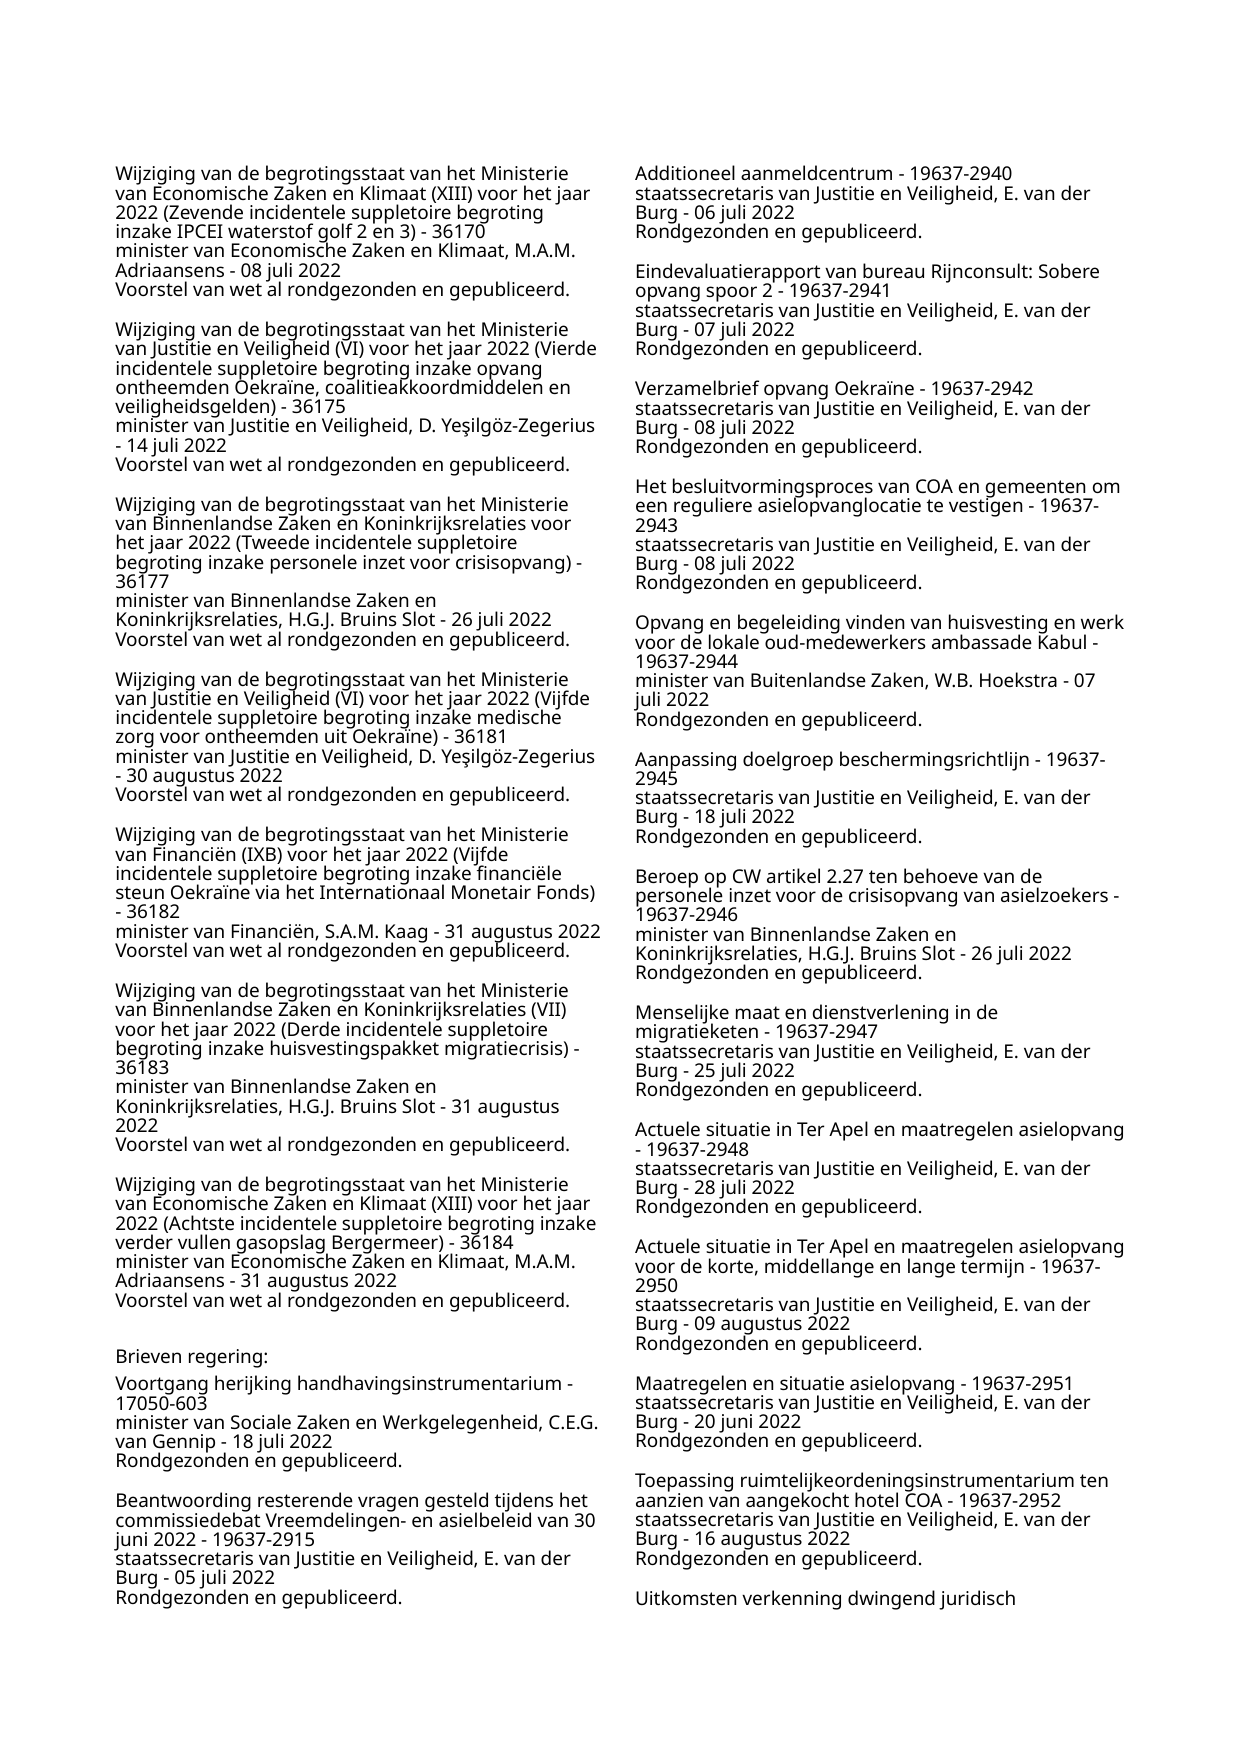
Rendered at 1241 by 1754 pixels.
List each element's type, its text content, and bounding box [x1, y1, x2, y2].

text Rondgezonden en gepubliceerd. [635, 574, 1125, 594]
text minister van Economische Zaken en Klimaat, M.A.M. Adriaansens - 08 juli 2022 [115, 242, 605, 281]
text minister van Buitenlandse Zaken, W.B. Hoekstra - 07 juli 2022 [635, 672, 1125, 711]
text Wijziging van de begrotingsstaat van het Ministerie van Binnenlandse Zaken en Koninkrijksrelaties (VII) voor het jaar 2022 (Derde incidentele suppletoire begroting inzake huisvestingspakket migratiecrisis) - 36183 [115, 982, 605, 1078]
text Voortgang herijking handhavingsinstrumentarium - 17050-603 [115, 1375, 605, 1414]
text Additioneel aanmeldcentrum - 19637-2940 [635, 165, 1125, 184]
text Wijziging van de begrotingsstaat van het Ministerie van Financiën (IXB) voor het jaar 2022 (Vijfde incidentele suppletoire begroting inzake financiële steun Oekraïne via het Internationaal Monetair Fonds) - 36182 [115, 826, 605, 923]
text Wijziging van de begrotingsstaat van het Ministerie van Economische Zaken en Klimaat (XIII) voor het jaar 2022 (Achtste incidentele suppletoire begroting inzake verder vullen gasopslag Bergermeer) - 36184 [115, 1176, 605, 1253]
text Beantwoording resterende vragen gesteld tijdens het commissiedebat Vreemdelingen- en asielbeleid van 30 juni 2022 - 19637-2915 [115, 1492, 605, 1550]
text staatssecretaris van Justitie en Veiligheid, E. van der Burg - 25 juli 2022 [635, 1043, 1125, 1081]
text Wijziging van de begrotingsstaat van het Ministerie van Economische Zaken en Klimaat (XIII) voor het jaar 2022 (Zevende incidentele suppletoire begroting inzake IPCEI waterstof golf 2 en 3) - 36170 [115, 165, 605, 242]
text staatssecretaris van Justitie en Veiligheid, E. van der Burg - 09 augustus 2022 [635, 1296, 1125, 1335]
text Rondgezonden en gepubliceerd. [115, 1589, 605, 1608]
text Verzamelbrief opvang Oekraïne - 19637-2942 [635, 380, 1125, 399]
text Rondgezonden en gepubliceerd. [635, 223, 1125, 242]
text Rondgezonden en gepubliceerd. [635, 711, 1125, 730]
text Voorstel van wet al rondgezonden en gepubliceerd. [115, 942, 605, 961]
text Rondgezonden en gepubliceerd. [635, 964, 1125, 983]
text staatssecretaris van Justitie en Veiligheid, E. van der Burg - 07 juli 2022 [635, 302, 1125, 340]
text staatssecretaris van Justitie en Veiligheid, E. van der Burg - 16 augustus 2022 [635, 1511, 1125, 1549]
text minister van Economische Zaken en Klimaat, M.A.M. Adriaansens - 31 augustus 2022 [115, 1253, 605, 1292]
text staatssecretaris van Justitie en Veiligheid, E. van der Burg - 05 juli 2022 [115, 1550, 605, 1589]
text minister van Sociale Zaken en Werkgelegenheid, C.E.G. van Gennip - 18 juli 2022 [115, 1414, 605, 1452]
text Voorstel van wet al rondgezonden en gepubliceerd. [115, 281, 605, 300]
text Opvang en begeleiding vinden van huisvesting en werk voor de lokale oud-medewerkers ambassade Kabul - 19637-2944 [635, 614, 1125, 672]
text Actuele situatie in Ter Apel en maatregelen asielopvang - 19637-2948 [635, 1121, 1125, 1160]
text Aanpassing doelgroep beschermingsrichtlijn - 19637-2945 [635, 751, 1125, 789]
text Voorstel van wet al rondgezonden en gepubliceerd. [115, 1136, 605, 1155]
text Rondgezonden en gepubliceerd. [635, 340, 1125, 359]
text Wijziging van de begrotingsstaat van het Ministerie van Justitie en Veiligheid (VI) voor het jaar 2022 (Vijfde incidentele suppletoire begroting inzake medische zorg voor ontheemden uit Oekraïne) - 36181 [115, 671, 605, 748]
text Menselijke maat en dienstverlening in de migratieketen - 19637-2947 [635, 1004, 1125, 1043]
text Wijziging van de begrotingsstaat van het Ministerie van Binnenlandse Zaken en Koninkrijksrelaties voor het jaar 2022 (Tweede incidentele suppletoire begroting inzake personele inzet voor crisisopvang) - 36177 [115, 496, 605, 592]
text staatssecretaris van Justitie en Veiligheid, E. van der Burg - 20 juni 2022 [635, 1394, 1125, 1432]
text minister van Binnenlandse Zaken en Koninkrijksrelaties, H.G.J. Bruins Slot - 26 juli 2022 [635, 926, 1125, 964]
text Voorstel van wet al rondgezonden en gepubliceerd. [115, 456, 605, 475]
text Uitkomsten verkenning dwingend juridisch [635, 1589, 1125, 1609]
text Rondgezonden en gepubliceerd. [635, 1335, 1125, 1354]
text staatssecretaris van Justitie en Veiligheid, E. van der Burg - 08 juli 2022 [635, 536, 1125, 574]
text Brieven regering: [115, 1343, 605, 1369]
text Rondgezonden en gepubliceerd. [635, 1432, 1125, 1452]
text Beroep op CW artikel 2.27 ten behoeve van de personele inzet voor de crisisopvang van asielzoekers - 19637-2946 [635, 868, 1125, 926]
text Het besluitvormingsproces van COA en gemeenten om een reguliere asielopvanglocatie te vestigen - 19637-2943 [635, 478, 1125, 536]
text Rondgezonden en gepubliceerd. [115, 1452, 605, 1472]
text Wijziging van de begrotingsstaat van het Ministerie van Justitie en Veiligheid (VI) voor het jaar 2022 (Vierde incidentele suppletoire begroting inzake opvang ontheemden Oekraïne, coalitieakkoordmiddelen en veiligheidsgelden) - 36175 [115, 321, 605, 417]
text staatssecretaris van Justitie en Veiligheid, E. van der Burg - 08 juli 2022 [635, 399, 1125, 438]
text minister van Justitie en Veiligheid, D. Yeşilgöz-Zegerius - 30 augustus 2022 [115, 748, 605, 786]
text Rondgezonden en gepubliceerd. [635, 828, 1125, 847]
text staatssecretaris van Justitie en Veiligheid, E. van der Burg - 18 juli 2022 [635, 789, 1125, 828]
text Maatregelen en situatie asielopvang - 19637-2951 [635, 1375, 1125, 1394]
text Rondgezonden en gepubliceerd. [635, 1549, 1125, 1569]
text Rondgezonden en gepubliceerd. [635, 438, 1125, 457]
text staatssecretaris van Justitie en Veiligheid, E. van der Burg - 06 juli 2022 [635, 184, 1125, 223]
text Voorstel van wet al rondgezonden en gepubliceerd. [115, 786, 605, 806]
text minister van Binnenlandse Zaken en Koninkrijksrelaties, H.G.J. Bruins Slot - 26 juli 2022 [115, 592, 605, 631]
text Rondgezonden en gepubliceerd. [635, 1081, 1125, 1101]
text Voorstel van wet al rondgezonden en gepubliceerd. [115, 631, 605, 650]
text Actuele situatie in Ter Apel en maatregelen asielopvang voor de korte, middellange en lange termijn - 19637-2950 [635, 1238, 1125, 1296]
text Voorstel van wet al rondgezonden en gepubliceerd. [115, 1292, 605, 1311]
text minister van Binnenlandse Zaken en Koninkrijksrelaties, H.G.J. Bruins Slot - 31 augustus 2022 [115, 1078, 605, 1136]
text Toepassing ruimtelijkeordeningsinstrumentarium ten aanzien van aangekocht hotel COA - 19637-2952 [635, 1472, 1125, 1511]
text minister van Financiën, S.A.M. Kaag - 31 augustus 2022 [115, 923, 605, 942]
text minister van Justitie en Veiligheid, D. Yeşilgöz-Zegerius - 14 juli 2022 [115, 417, 605, 456]
text Rondgezonden en gepubliceerd. [635, 1198, 1125, 1218]
text Eindevaluatierapport van bureau Rijnconsult: Sobere opvang spoor 2 - 19637-2941 [635, 263, 1125, 302]
text staatssecretaris van Justitie en Veiligheid, E. van der Burg - 28 juli 2022 [635, 1160, 1125, 1198]
